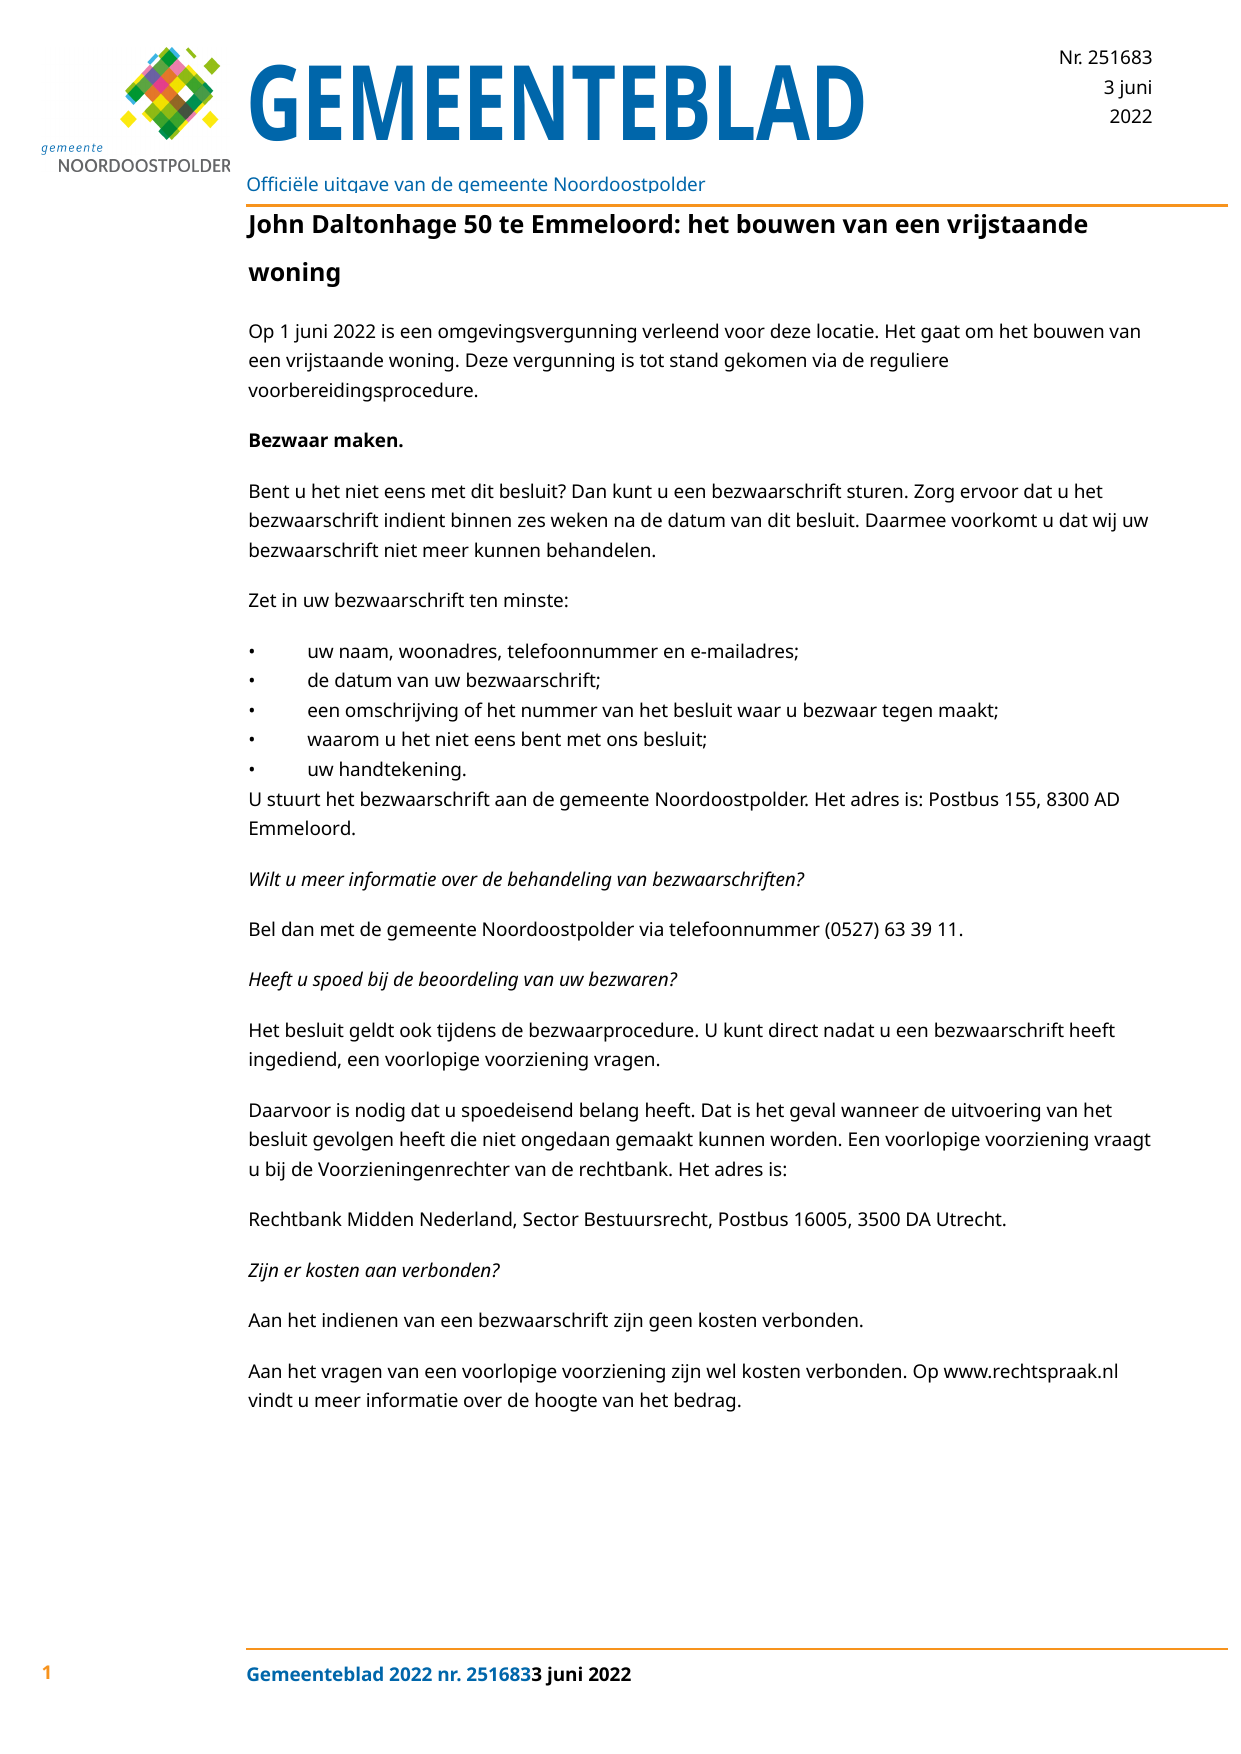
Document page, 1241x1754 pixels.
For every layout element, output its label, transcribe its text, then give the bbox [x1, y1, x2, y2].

text Wilt u meer informatie over de behandeling van bezwaarschriften? [248, 866, 1152, 892]
text John Daltonhage 50 te Emmeloord: het bouwen van een vrijstaande woning [248, 207, 1152, 288]
text Zijn er kosten aan verbonden? [248, 1257, 1152, 1283]
list uw handtekening. [248, 756, 1152, 782]
text Bent u het niet eens met dit besluit? Dan kunt u een bezwaarschrift sturen. Zorg ervoor dat u het bezwaarschrift indient binnen zes weken na de datum van dit besluit. Daarmee voorkomt u dat wij uw bezwaarschrift niet meer kunnen behandelen. [248, 478, 1152, 563]
text Daarvoor is nodig dat u spoedeisend belang heeft. Dat is het geval wanneer de uitvoering van het besluit gevolgen heeft die niet ongedaan gemaakt kunnen worden. Een voorlopige voorziening vraagt u bij de Voorzieningenrechter van de rechtbank. Het adres is: [248, 1097, 1152, 1182]
text Bezwaar maken. [248, 427, 1152, 453]
text Aan het indienen van een bezwaarschrift zijn geen kosten verbonden. [248, 1307, 1152, 1333]
text Het besluit geldt ook tijdens de bezwaarprocedure. U kunt direct nadat u een bezwaarschrift heeft ingediend, een voorlopige voorziening vragen. [248, 1017, 1152, 1072]
text Bel dan met de gemeente Noordoostpolder via telefoonnummer (0527) 63 39 11. [248, 916, 1152, 942]
text Zet in uw bezwaarschrift ten minste: [248, 587, 1152, 613]
picture [41, 47, 231, 172]
list uw naam, woonadres, telefoonnummer en e-mailadres; [248, 638, 1152, 664]
list de datum van uw bezwaarschrift; [248, 667, 1152, 693]
list een omschrijving of het nummer van het besluit waar u bezwaar tegen maakt; [248, 697, 1152, 723]
list waarom u het niet eens bent met ons besluit; [248, 727, 1152, 752]
text Heeft u spoed bij de beoordeling van uw bezwaren? [248, 967, 1152, 992]
text Aan het vragen van een voorlopige voorziening zijn wel kosten verbonden. Op www.rechtspraak.nl vindt u meer informatie over de hoogte van het bedrag. [248, 1358, 1152, 1413]
text Op 1 juni 2022 is een omgevingsvergunning verleend voor deze locatie. Het gaat om het bouwen van een vrijstaande woning. Deze vergunning is tot stand gekomen via de reguliere voorbereidingsprocedure. [248, 318, 1152, 403]
text U stuurt het bezwaarschrift aan de gemeente Noordoostpolder. Het adres is: Postbus 155, 8300 AD Emmeloord. [248, 786, 1152, 841]
text Rechtbank Midden Nederland, Sector Bestuursrecht, Postbus 16005, 3500 DA Utrecht. [248, 1207, 1152, 1232]
